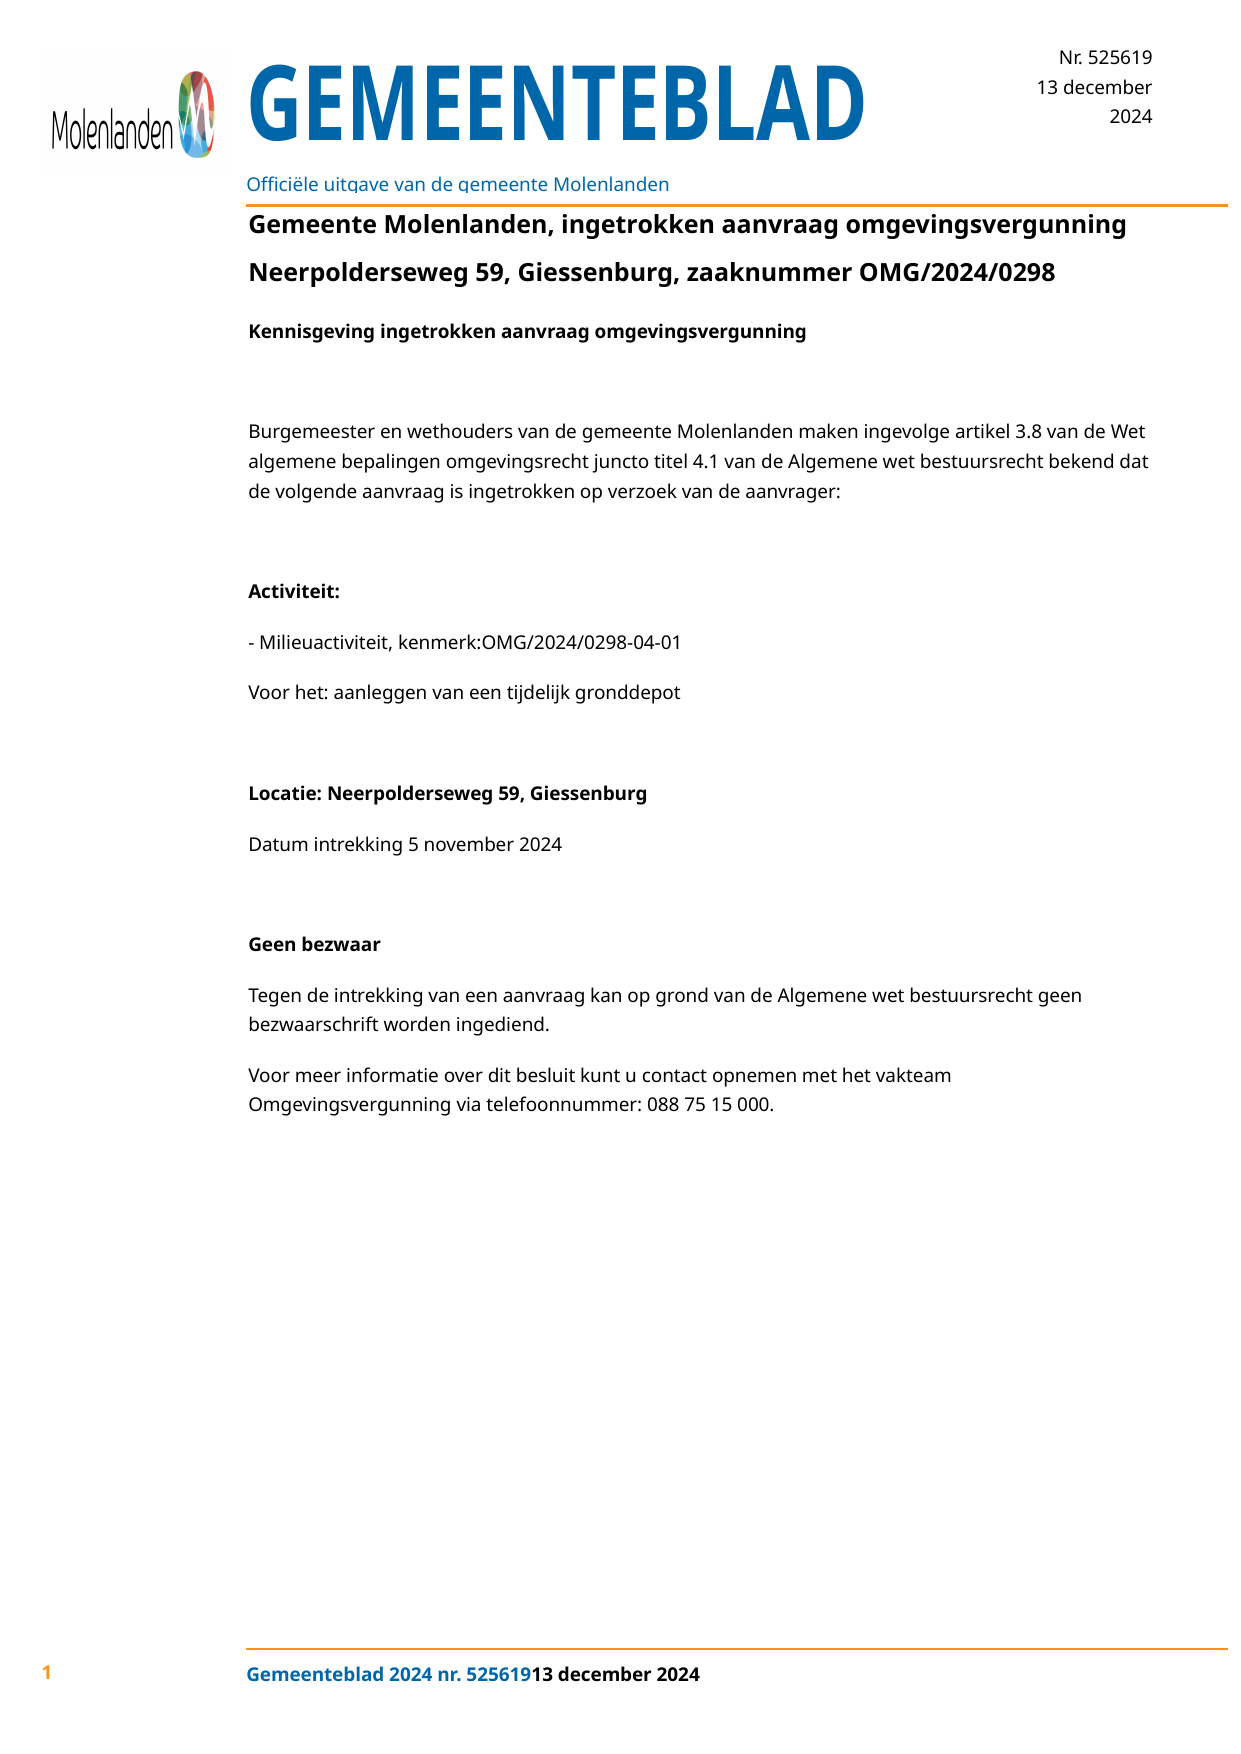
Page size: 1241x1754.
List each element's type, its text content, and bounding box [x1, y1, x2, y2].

text Voor het: aanleggen van een tijdelijk gronddepot [248, 679, 1152, 705]
text Kennisgeving ingetrokken aanvraag omgevingsvergunning [248, 318, 1152, 344]
text Datum intrekking 5 november 2024 [248, 831, 1152, 857]
text Burgemeester en wethouders van de gemeente Molenlanden maken ingevolge artikel 3.8 van de Wet algemene bepalingen omgevingsrecht juncto titel 4.1 van de Algemene wet bestuursrecht bekend dat de volgende aanvraag is ingetrokken op verzoek van de aanvrager: [248, 419, 1152, 504]
text Gemeente Molenlanden, ingetrokken aanvraag omgevingsvergunning Neerpolderseweg 59, Giessenburg, zaaknummer OMG/2024/0298 [248, 207, 1152, 288]
picture [41, 47, 231, 172]
text Voor meer informatie over dit besluit kunt u contact opnemen met het vakteam Omgevingsvergunning via telefoonnummer: 088 75 15 000. [248, 1062, 1152, 1117]
text Activiteit: [248, 579, 1152, 604]
text Tegen de intrekking van een aanvraag kan op grond van de Algemene wet bestuursrecht geen bezwaarschrift worden ingediend. [248, 982, 1152, 1037]
text - Milieuactiviteit, kenmerk:OMG/2024/0298-04-01 [248, 629, 1152, 655]
text Geen bezwaar [248, 932, 1152, 957]
text Locatie: Neerpolderseweg 59, Giessenburg [248, 780, 1152, 806]
